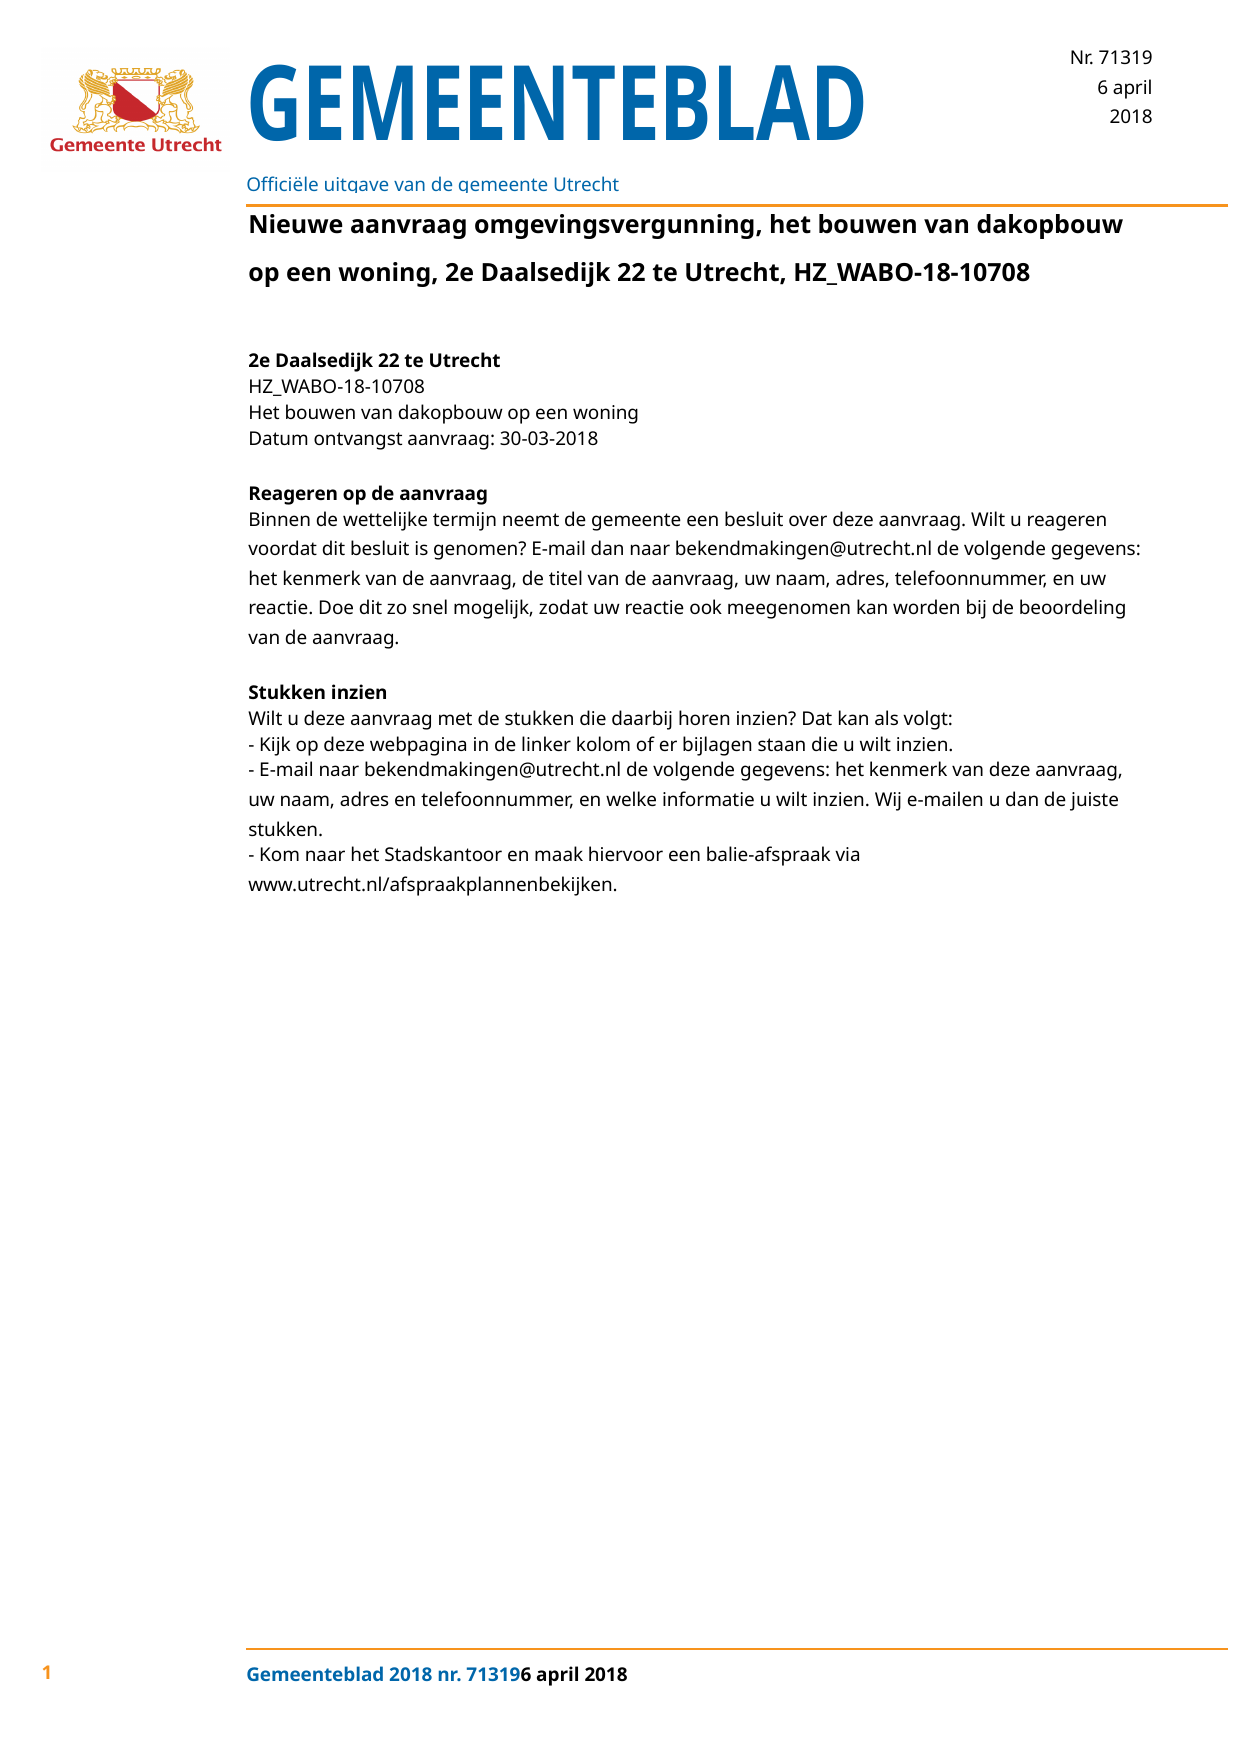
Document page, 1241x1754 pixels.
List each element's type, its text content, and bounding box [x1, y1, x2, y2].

table_cell Wilt u deze aanvraag met de stukken die daarbij horen inzien? Dat kan als volgt: [248, 705, 1152, 731]
table_header 2e Daalsedijk 22 te Utrecht [248, 348, 1152, 373]
table_cell - Kijk op deze webpagina in de linker kolom of er bijlagen staan die u wilt inzien. [248, 731, 1152, 757]
table_cell Datum ontvangst aanvraag: 30-03-2018 [248, 425, 1152, 480]
table_cell HZ_WABO-18-10708 [248, 373, 1152, 399]
table_cell Binnen de wettelijke termijn neemt de gemeente een besluit over deze aanvraag. Wilt u reageren voordat dit besluit is genomen? E-mail dan naar bekendmakingen@utrecht.nl de volgende gegevens: het kenmerk van de aanvraag, de titel van de aanvraag, uw naam, adres, telefoonnummer, en uw reactie. Doe dit zo snel mogelijk, zodat uw reactie ook meegenomen kan worden bij de beoordeling van de aanvraag. [248, 506, 1152, 679]
table_cell Stukken inzien [248, 680, 1152, 705]
table_cell - Kom naar het Stadskantoor en maak hiervoor een balie-afspraak via www.utrecht.nl/afspraakplannenbekijken. [248, 842, 1152, 897]
picture [41, 47, 231, 172]
table_cell - E-mail naar bekendmakingen@utrecht.nl de volgende gegevens: het kenmerk van deze aanvraag, uw naam, adres en telefoonnummer, en welke informatie u wilt inzien. Wij e-mailen u dan de juiste stukken. [248, 757, 1152, 842]
table_cell Het bouwen van dakopbouw op een woning [248, 399, 1152, 425]
text Nieuwe aanvraag omgevingsvergunning, het bouwen van dakopbouw op een woning, 2e Daalsedijk 22 te Utrecht, HZ_WABO-18-10708 [248, 207, 1152, 288]
table_cell Reageren op de aanvraag [248, 480, 1152, 506]
